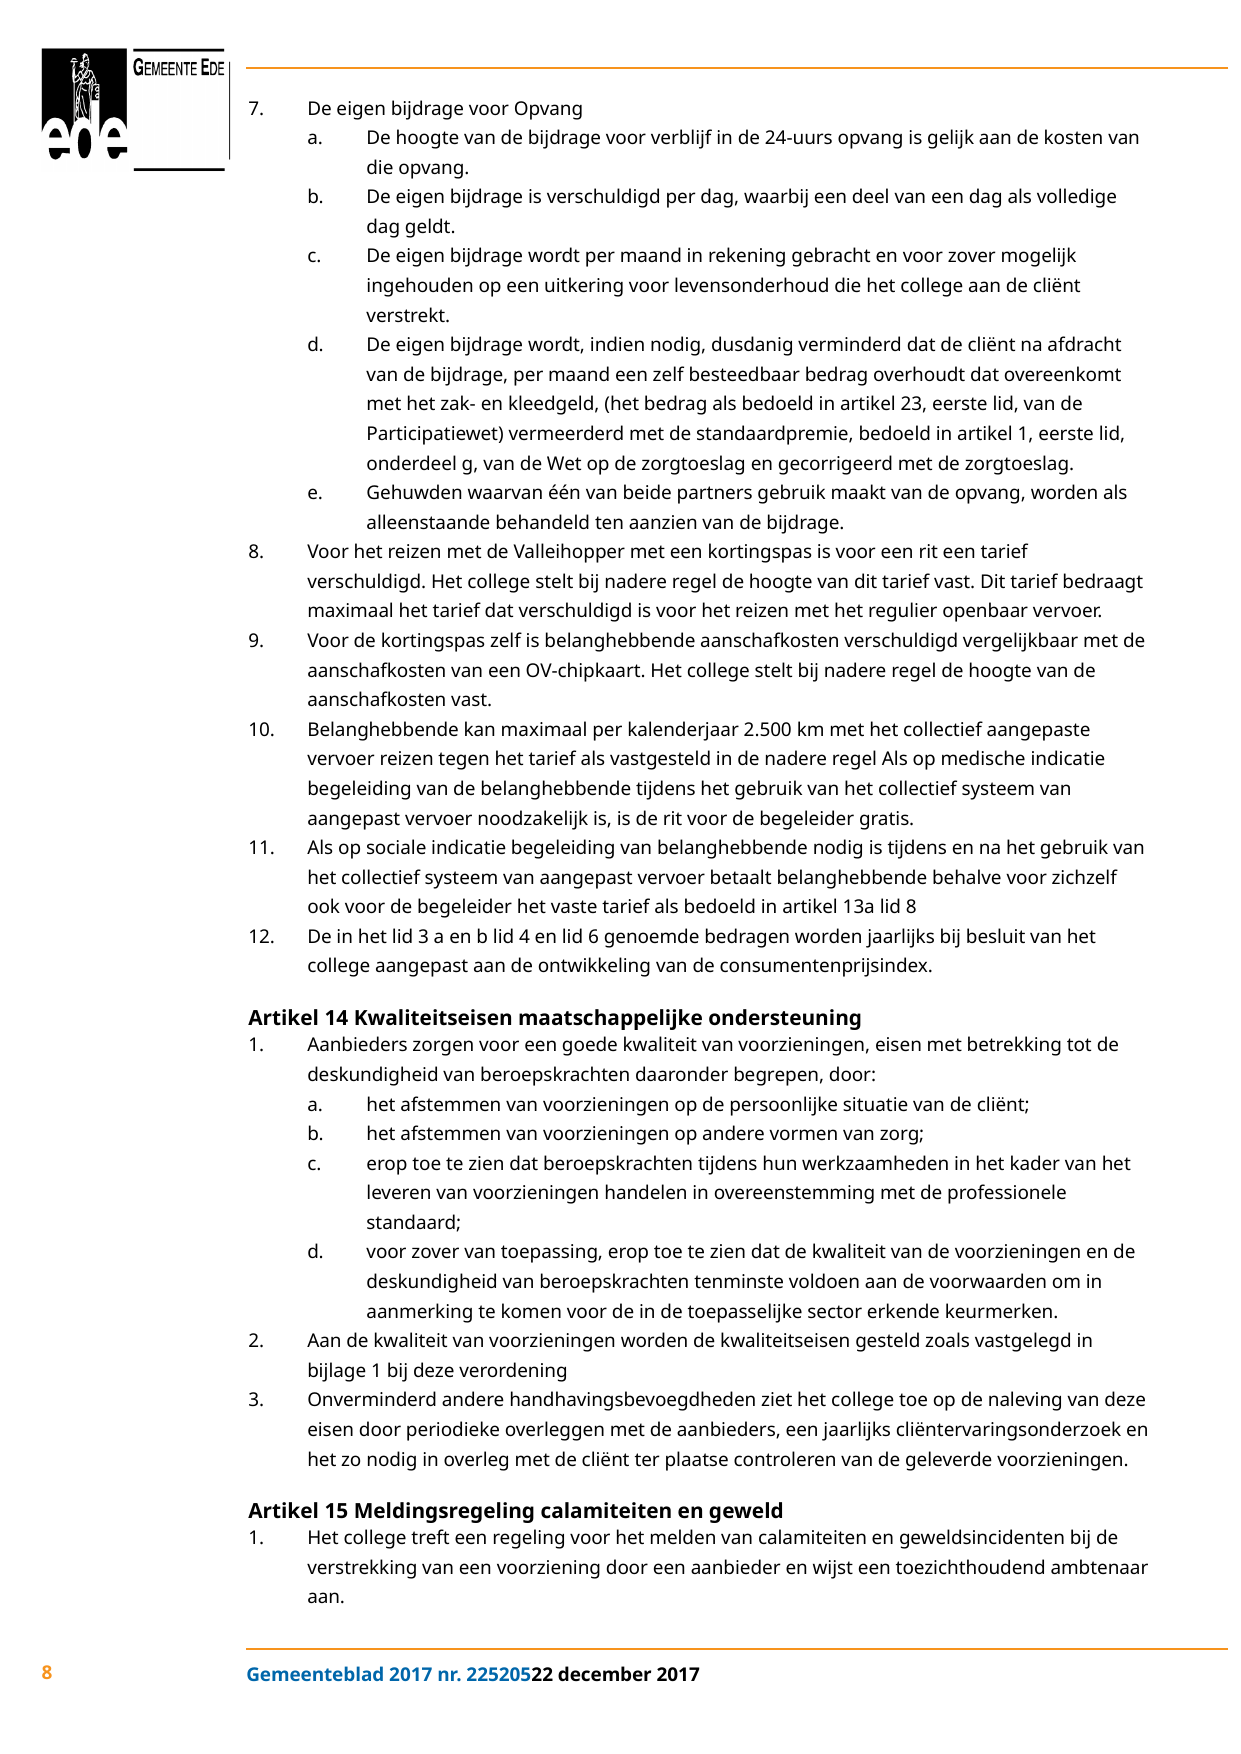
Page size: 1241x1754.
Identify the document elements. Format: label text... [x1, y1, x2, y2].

list Aanbieders zorgen voor een goede kwaliteit van voorzieningen, eisen met betrekking tot de deskundigheid van beroepskrachten daaronder begrepen, door: [248, 1032, 1152, 1087]
list erop toe te zien dat beroepskrachten tijdens hun werkzaamheden in het kader van het leveren van voorzieningen handelen in overeenstemming met de professionele standaard; [307, 1150, 1152, 1235]
list De eigen bijdrage voor Opvang [248, 95, 1152, 121]
picture [41, 47, 231, 172]
list De eigen bijdrage wordt, indien nodig, dusdanig verminderd dat de cliënt na afdracht van de bijdrage, per maand een zelf besteedbaar bedrag overhoudt dat overeenkomt met het zak- en kleedgeld, (het bedrag als bedoeld in artikel 23, eerste lid, van de Participatiewet) vermeerderd met de standaardpremie, bedoeld in artikel 1, eerste lid, onderdeel g, van de Wet op de zorgtoeslag en gecorrigeerd met de zorgtoeslag. [307, 331, 1152, 476]
list Onverminderd andere handhavingsbevoegdheden ziet het college toe op de naleving van deze eisen door periodieke overleggen met de aanbieders, een jaarlijks cliëntervaringsonderzoek en het zo nodig in overleg met de cliënt ter plaatse controleren van de geleverde voorzieningen. [248, 1387, 1152, 1471]
list het afstemmen van voorzieningen op de persoonlijke situatie van de cliënt; [307, 1091, 1152, 1116]
list De hoogte van de bijdrage voor verblijf in de 24-uurs opvang is gelijk aan de kosten van die opvang. [307, 124, 1152, 180]
list De eigen bijdrage is verschuldigd per dag, waarbij een deel van een dag als volledige dag geldt. [307, 183, 1152, 239]
list De eigen bijdrage wordt per maand in rekening gebracht en voor zover mogelijk ingehouden op een uitkering voor levensonderhoud die het college aan de cliënt verstrekt. [307, 243, 1152, 328]
list voor zover van toepassing, erop toe te zien dat de kwaliteit van de voorzieningen en de deskundigheid van beroepskrachten tenminste voldoen aan de voorwaarden om in aanmerking te komen voor de in de toepasselijke sector erkende keurmerken. [307, 1239, 1152, 1323]
list Voor de kortingspas zelf is belanghebbende aanschafkosten verschuldigd vergelijkbaar met de aanschafkosten van een OV-chipkaart. Het college stelt bij nadere regel de hoogte van de aanschafkosten vast. [248, 627, 1152, 712]
list Als op sociale indicatie begeleiding van belanghebbende nodig is tijdens en na het gebruik van het collectief systeem van aangepast vervoer betaalt belanghebbende behalve voor zichzelf ook voor de begeleider het vaste tarief als bedoeld in artikel 13a lid 8 [248, 834, 1152, 919]
list Voor het reizen met de Valleihopper met een kortingspas is voor een rit een tarief verschuldigd. Het college stelt bij nadere regel de hoogte van dit tarief vast. Dit tarief bedraagt maximaal het tarief dat verschuldigd is voor het reizen met het regulier openbaar vervoer. [248, 538, 1152, 623]
text Artikel 14 Kwaliteitseisen maatschappelijke ondersteuning [248, 1003, 1152, 1032]
list Gehuwden waarvan één van beide partners gebruik maakt van de opvang, worden als alleenstaande behandeld ten aanzien van de bijdrage. [307, 479, 1152, 535]
text Artikel 15 Meldingsregeling calamiteiten en geweld [248, 1496, 1152, 1524]
list De in het lid 3 a en b lid 4 en lid 6 genoemde bedragen worden jaarlijks bij besluit van het college aangepast aan de ontwikkeling van de consumentenprijsindex. [248, 923, 1152, 978]
list Het college treft een regeling voor het melden van calamiteiten en geweldsincidenten bij de verstrekking van een voorziening door een aanbieder en wijst een toezichthoudend ambtenaar aan. [248, 1524, 1152, 1609]
list Aan de kwaliteit van voorzieningen worden de kwaliteitseisen gesteld zoals vastgelegd in bijlage 1 bij deze verordening [248, 1327, 1152, 1383]
list Belanghebbende kan maximaal per kalenderjaar 2.500 km met het collectief aangepaste vervoer reizen tegen het tarief als vastgesteld in de nadere regel Als op medische indicatie begeleiding van de belanghebbende tijdens het gebruik van het collectief systeem van aangepast vervoer noodzakelijk is, is de rit voor de begeleider gratis. [248, 716, 1152, 831]
list het afstemmen van voorzieningen op andere vormen van zorg; [307, 1120, 1152, 1146]
